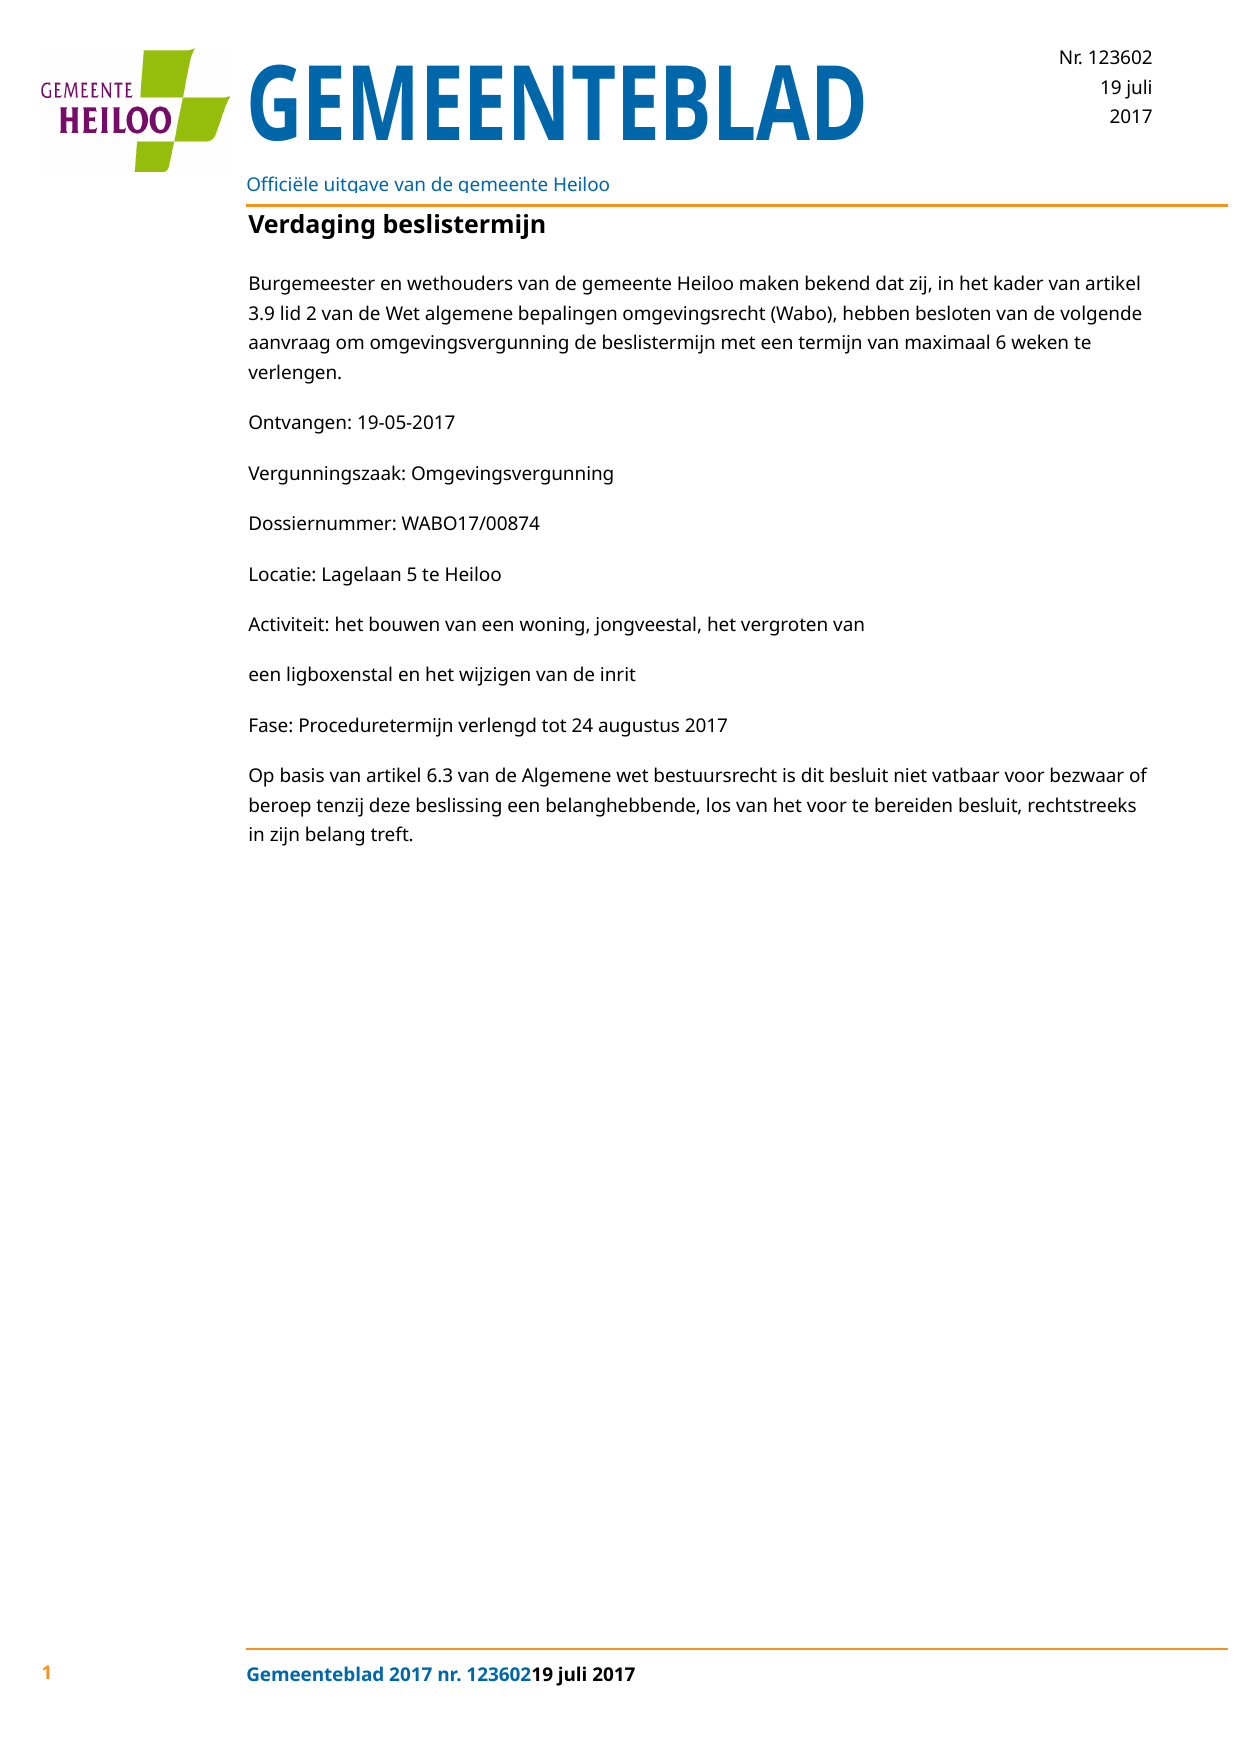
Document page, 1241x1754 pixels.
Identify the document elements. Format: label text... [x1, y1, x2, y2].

text Locatie: Lagelaan 5 te Heiloo [248, 561, 1152, 586]
text Ontvangen: 19-05-2017 [248, 409, 1152, 435]
text Op basis van artikel 6.3 van de Algemene wet bestuursrecht is dit besluit niet vatbaar voor bezwaar of beroep tenzij deze beslissing een belanghebbende, los van het voor te bereiden besluit, rechtstreeks in zijn belang treft. [248, 762, 1152, 847]
text een ligboxenstal en het wijzigen van de inrit [248, 662, 1152, 687]
text Fase: Proceduretermijn verlengd tot 24 augustus 2017 [248, 712, 1152, 738]
text Activiteit: het bouwen van een woning, jongveestal, het vergroten van [248, 611, 1152, 637]
text Burgemeester en wethouders van de gemeente Heiloo maken bekend dat zij, in het kader van artikel 3.9 lid 2 van de Wet algemene bepalingen omgevingsrecht (Wabo), hebben besloten van de volgende aanvraag om omgevingsvergunning de beslistermijn met een termijn van maximaal 6 weken te verlengen. [248, 270, 1152, 385]
text Dossiernummer: WABO17/00874 [248, 510, 1152, 536]
text Vergunningszaak: Omgevingsvergunning [248, 460, 1152, 486]
picture [41, 47, 231, 172]
text Verdaging beslistermijn [248, 207, 1152, 241]
